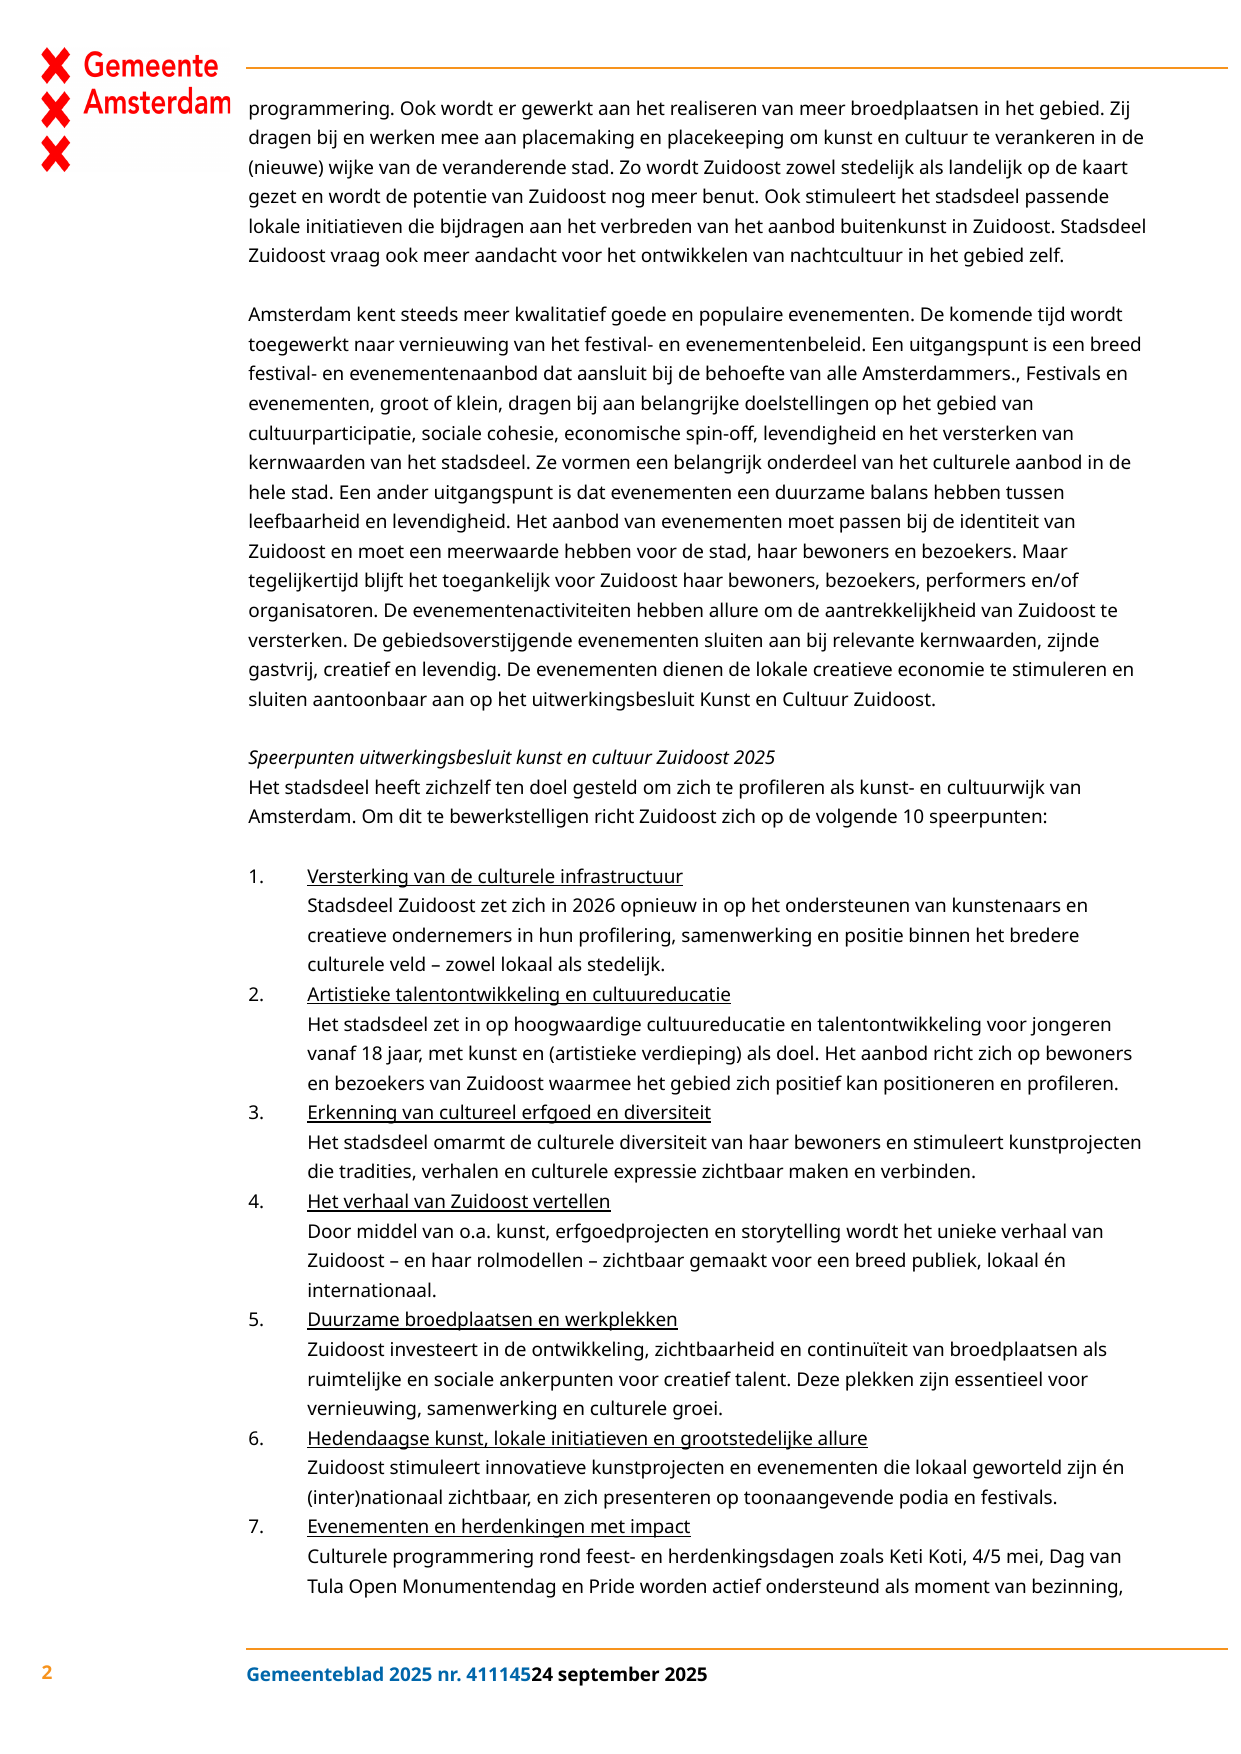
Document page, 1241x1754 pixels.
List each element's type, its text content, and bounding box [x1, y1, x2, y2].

text Het stadsdeel heeft zichzelf ten doel gesteld om zich te profileren als kunst- en cultuurwijk van Amsterdam. Om dit te bewerkstelligen richt Zuidoost zich op de volgende 10 speerpunten: [248, 774, 1152, 829]
list Het stadsdeel omarmt de culturele diversiteit van haar bewoners en stimuleert kunstprojecten die tradities, verhalen en culturele expressie zichtbaar maken en verbinden. [248, 1129, 1152, 1184]
list Het stadsdeel zet in op hoogwaardige cultuureducatie en talentontwikkeling voor jongeren vanaf 18 jaar, met kunst en (artistieke verdieping) als doel. Het aanbod richt zich op bewoners en bezoekers van Zuidoost waarmee het gebied zich positief kan positioneren en profileren. [248, 1011, 1152, 1096]
list Erkenning van cultureel erfgoed en diversiteit [248, 1099, 1152, 1125]
table_header Amsterdam kent steeds meer kwalitatief goede en populaire evenementen. De komende tijd wordt toegewerkt naar vernieuwing van het festival- en evenementenbeleid. Een uitgangspunt is een breed festival- en evenementenaanbod dat aansluit bij de behoefte van alle Amsterdammers., Festivals en evenementen, groot of klein, dragen bij aan belangrijke doelstellingen op het gebied van cultuurparticipatie, sociale cohesie, economische spin-off, levendigheid en het versterken van kernwaarden van het stadsdeel. Ze vormen een belangrijk onderdeel van het culturele aanbod in de hele stad. Een ander uitgangspunt is dat evenementen een duurzame balans hebben tussen leefbaarheid en levendigheid. Het aanbod van evenementen moet passen bij de identiteit van Zuidoost en moet een meerwaarde hebben voor de stad, haar bewoners en bezoekers. Maar tegelijkertijd blijft het toegankelijk voor Zuidoost haar bewoners, bezoekers, performers en/of organisatoren. De evenementenactiviteiten hebben allure om de aantrekkelijkheid van Zuidoost te versterken. De gebiedsoverstijgende evenementen sluiten aan bij relevante kernwaarden, zijnde gastvrij, creatief en levendig. De evenementen dienen de lokale creatieve economie te stimuleren en sluiten aantoonbaar aan op het uitwerkingsbesluit Kunst en Cultuur Zuidoost. [248, 301, 1152, 712]
list Versterking van de culturele infrastructuur [248, 863, 1152, 888]
list Het verhaal van Zuidoost vertellen [248, 1188, 1152, 1214]
text Speerpunten uitwerkingsbesluit kunst en cultuur Zuidoost 2025 [248, 744, 1152, 770]
list Artistieke talentontwikkeling en cultuureducatie [248, 981, 1152, 1007]
table_header programmering. Ook wordt er gewerkt aan het realiseren van meer broedplaatsen in het gebied. Zij dragen bij en werken mee aan placemaking en placekeeping om kunst en cultuur te verankeren in de (nieuwe) wijke van de veranderende stad. Zo wordt Zuidoost zowel stedelijk als landelijk op de kaart gezet en wordt de potentie van Zuidoost nog meer benut. Ook stimuleert het stadsdeel passende lokale initiatieven die bijdragen aan het verbreden van het aanbod buitenkunst in Zuidoost. Stadsdeel Zuidoost vraag ook meer aandacht voor het ontwikkelen van nachtcultuur in het gebied zelf. [248, 95, 1152, 268]
list Duurzame broedplaatsen en werkplekken [248, 1307, 1152, 1332]
picture [41, 47, 231, 172]
list Zuidoost stimuleert innovatieve kunstprojecten en evenementen die lokaal geworteld zijn én (inter)nationaal zichtbaar, en zich presenteren op toonaangevende podia en festivals. [248, 1454, 1152, 1510]
list Hedendaagse kunst, lokale initiatieven en grootstedelijke allure [248, 1425, 1152, 1451]
list Evenementen en herdenkingen met impact [248, 1514, 1152, 1539]
list Zuidoost investeert in de ontwikkeling, zichtbaarheid en continuïteit van broedplaatsen als ruimtelijke en sociale ankerpunten voor creatief talent. Deze plekken zijn essentieel voor vernieuwing, samenwerking en culturele groei. [248, 1336, 1152, 1421]
list Culturele programmering rond feest- en herdenkingsdagen zoals Keti Koti, 4/5 mei, Dag van Tula Open Monumentendag en Pride worden actief ondersteund als moment van bezinning, [248, 1543, 1152, 1598]
list Door middel van o.a. kunst, erfgoedprojecten en storytelling wordt het unieke verhaal van Zuidoost – en haar rolmodellen – zichtbaar gemaakt voor een breed publiek, lokaal én internationaal. [248, 1218, 1152, 1303]
list Stadsdeel Zuidoost zet zich in 2026 opnieuw in op het ondersteunen van kunstenaars en creatieve ondernemers in hun profilering, samenwerking en positie binnen het bredere culturele veld – zowel lokaal als stedelijk. [248, 892, 1152, 977]
